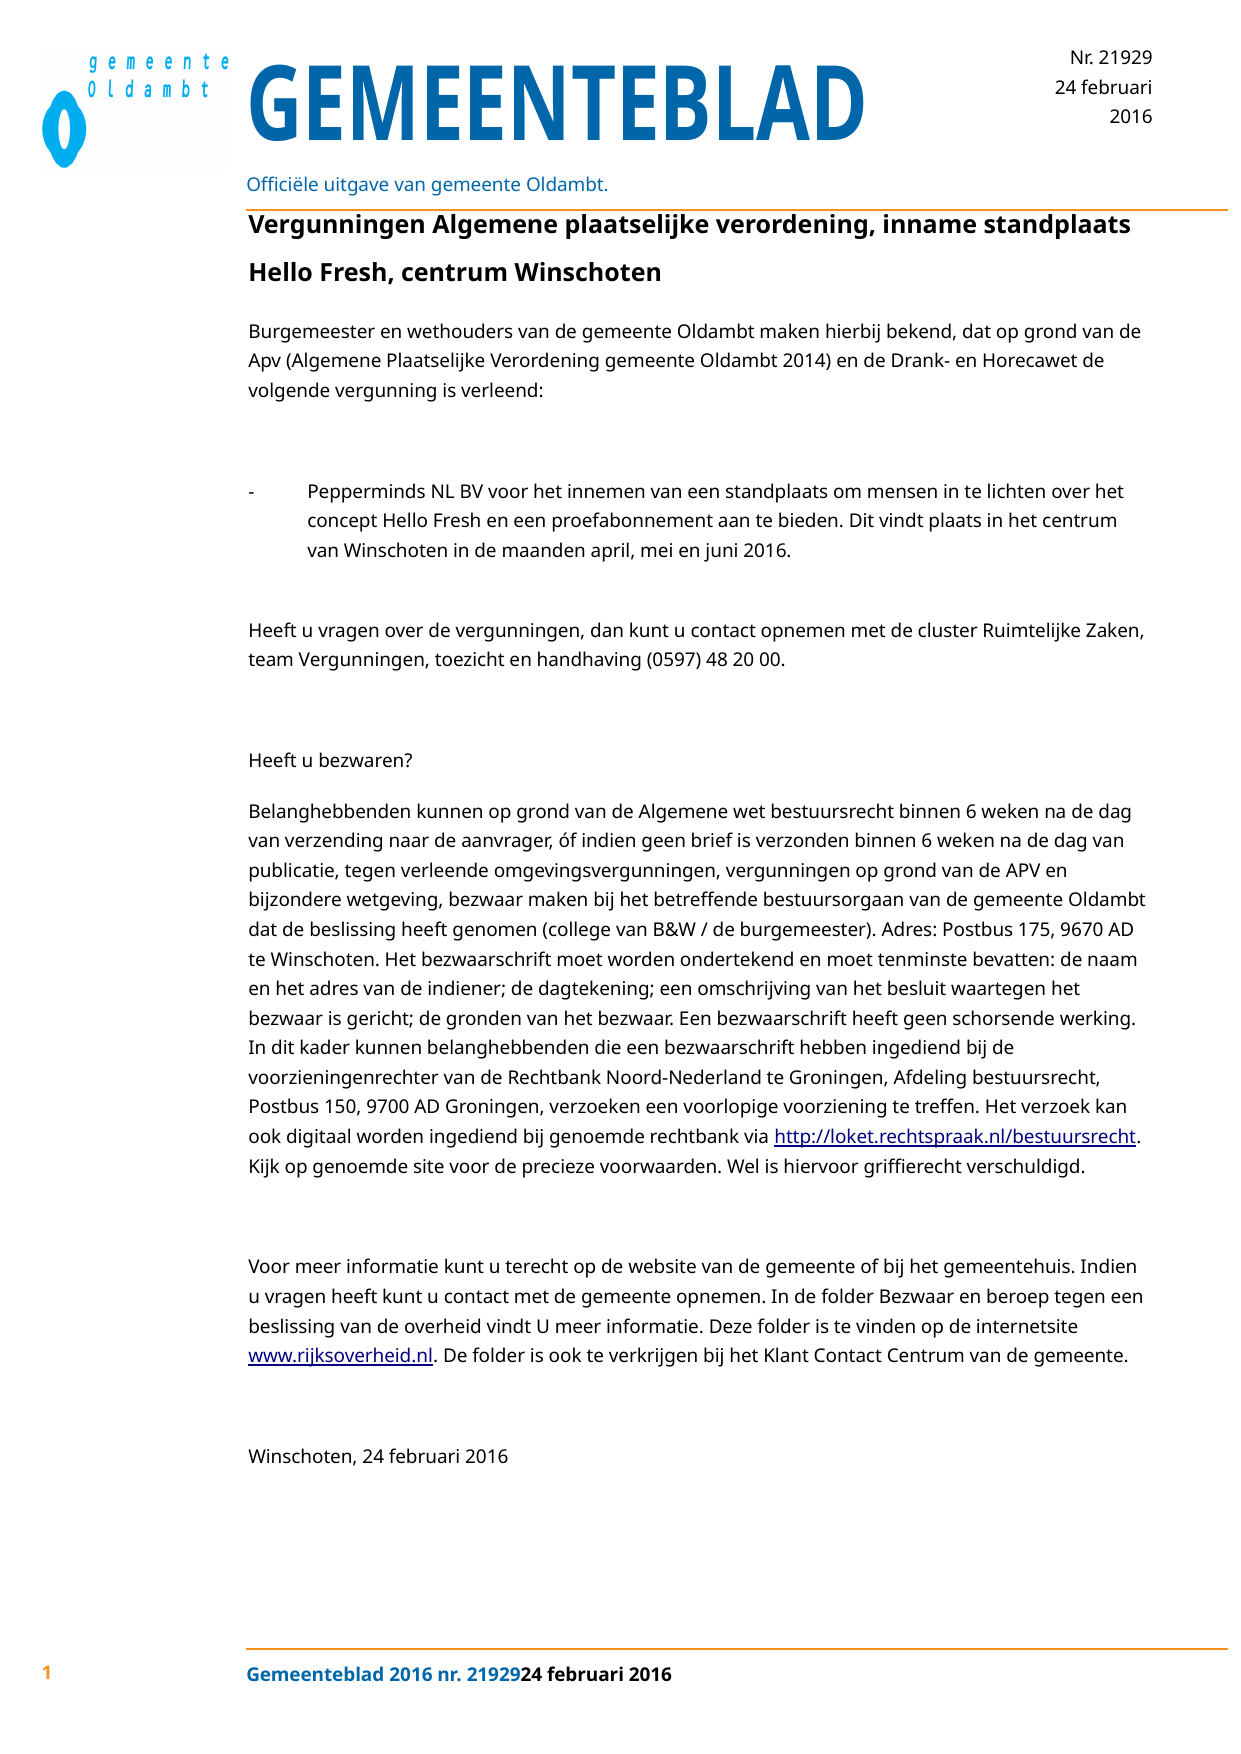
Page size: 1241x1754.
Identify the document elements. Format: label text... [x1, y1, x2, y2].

text Heeft u vragen over de vergunningen, dan kunt u contact opnemen met de cluster Ruimtelijke Zaken, team Vergunningen, toezicht en handhaving (0597) 48 20 00. [248, 617, 1152, 672]
list Pepperminds NL BV voor het innemen van een standplaats om mensen in te lichten over het concept Hello Fresh en een proefabonnement aan te bieden. Dit vindt plaats in het centrum van Winschoten in de maanden april, mei en juni 2016. [248, 478, 1152, 563]
text Burgemeester en wethouders van de gemeente Oldambt maken hierbij bekend, dat op grond van de Apv (Algemene Plaatselijke Verordening gemeente Oldambt 2014) en de Drank- en Horecawet de volgende vergunning is verleend: [248, 318, 1152, 403]
text Vergunningen Algemene plaatselijke verordening, inname standplaats Hello Fresh, centrum Winschoten [248, 211, 1152, 288]
text Heeft u bezwaren? [248, 747, 1152, 773]
picture [41, 47, 231, 172]
text Belanghebbenden kunnen op grond van de Algemene wet bestuursrecht binnen 6 weken na de dag van verzending naar de aanvrager, óf indien geen brief is verzonden binnen 6 weken na de dag van publicatie, tegen verleende omgevingsvergunningen, vergunningen op grond van de APV en bijzondere wetgeving, bezwaar maken bij het betreffende bestuursorgaan van de gemeente Oldambt dat de beslissing heeft genomen (college van B&W / de burgemeester). Adres: Postbus 175, 9670 AD te Winschoten. Het bezwaarschrift moet worden ondertekend en moet tenminste bevatten: de naam en het adres van de indiener; de dagtekening; een omschrijving van het besluit waartegen het bezwaar is gericht; de gronden van het bezwaar. Een bezwaarschrift heeft geen schorsende werking. In dit kader kunnen belanghebbenden die een bezwaarschrift hebben ingediend bij de voorzieningenrechter van de Rechtbank Noord-Nederland te Groningen, Afdeling bestuursrecht, Postbus 150, 9700 AD Groningen, verzoeken een voorlopige voorziening te treffen. Het verzoek kan ook digitaal worden ingediend bij genoemde rechtbank via http://loket.rechtspraak.nl/bestuursrecht. Kijk op genoemde site voor de precieze voorwaarden. Wel is hiervoor griffierecht verschuldigd. [248, 798, 1152, 1179]
text Voor meer informatie kunt u terecht op de website van de gemeente of bij het gemeentehuis. Indien u vragen heeft kunt u contact met de gemeente opnemen. In de folder Bezwaar en beroep tegen een beslissing van de overheid vindt U meer informatie. Deze folder is te vinden op de internetsite www.rijksoverheid.nl. De folder is ook te verkrijgen bij het Klant Contact Centrum van de gemeente. [248, 1254, 1152, 1368]
text Winschoten, 24 februari 2016 [248, 1443, 1152, 1469]
